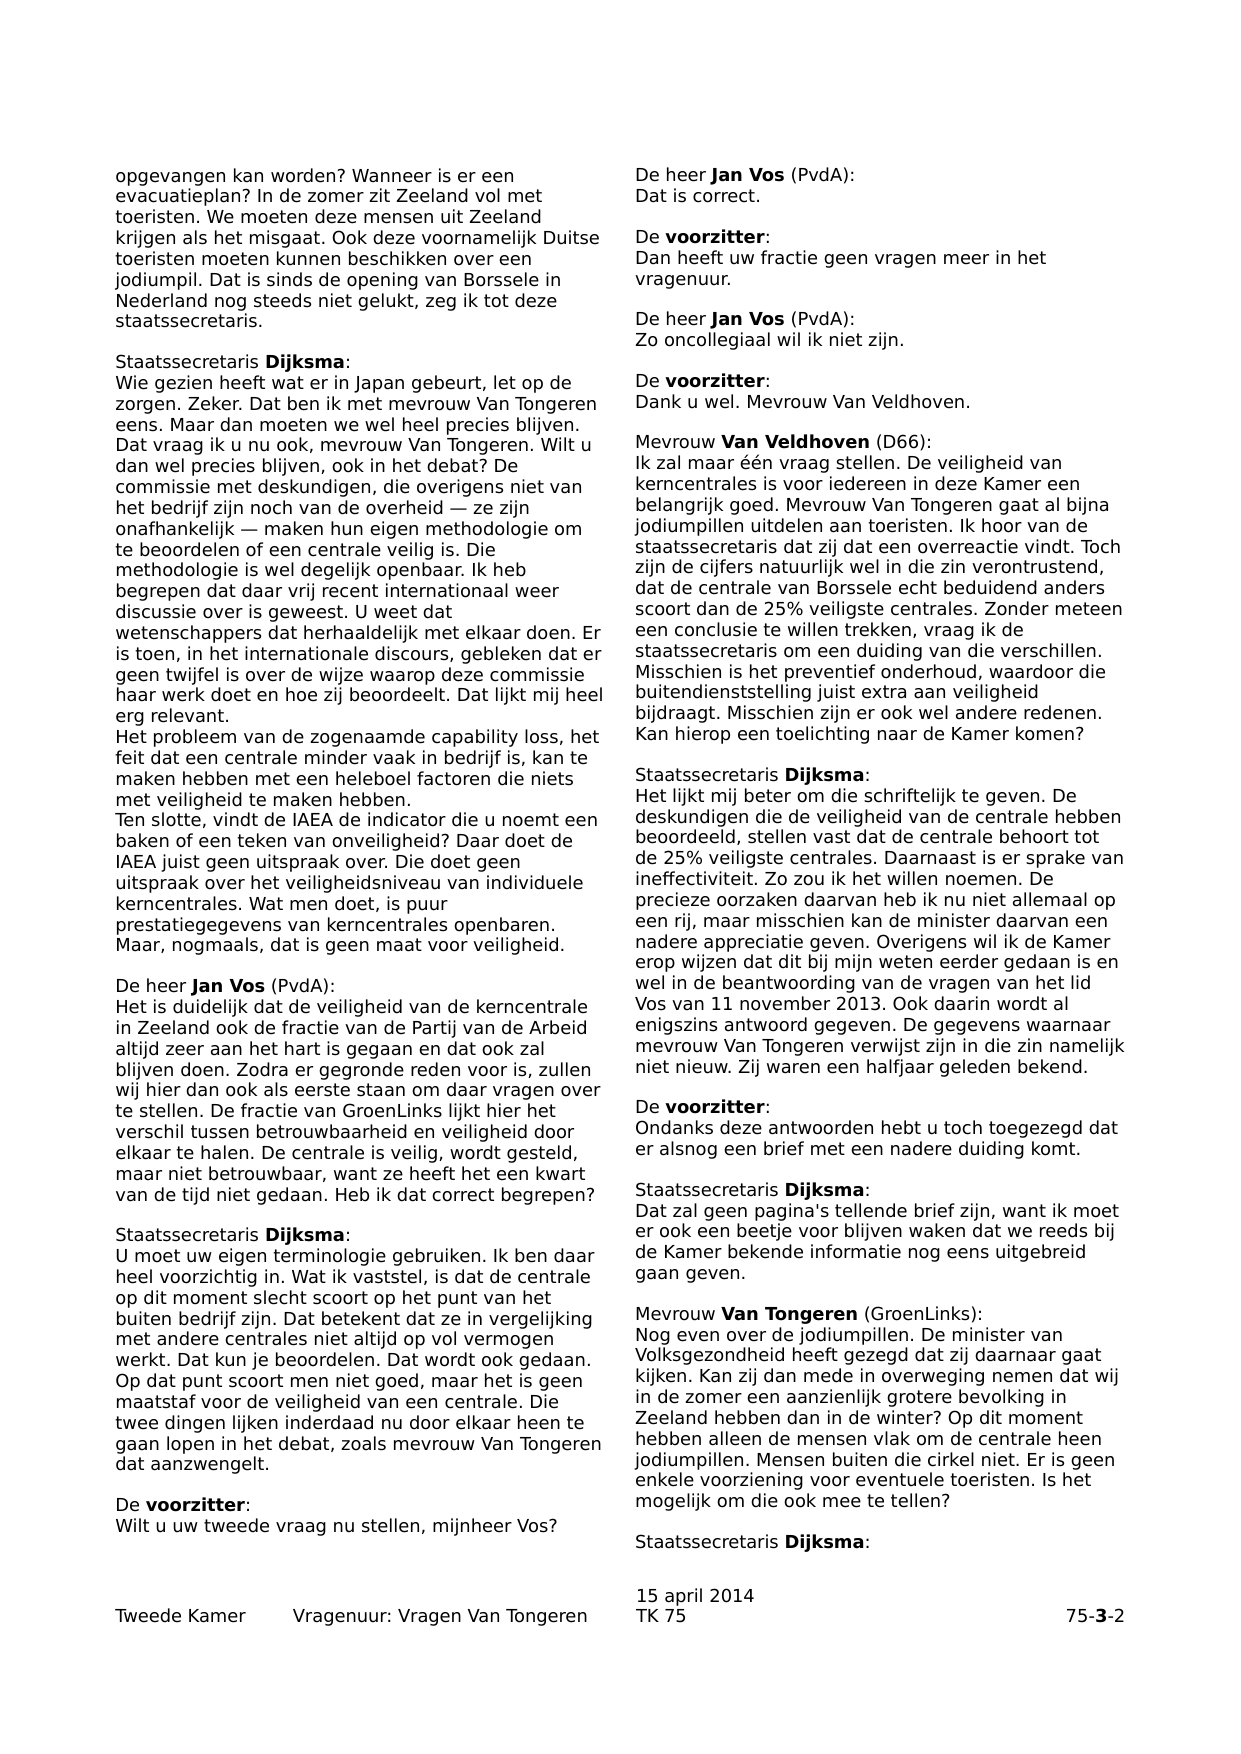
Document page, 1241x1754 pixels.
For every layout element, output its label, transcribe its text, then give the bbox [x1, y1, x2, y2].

text Ondanks deze antwoorden hebt u toch toegezegd dat er alsnog een brief met een nadere duiding komt. [635, 1118, 1125, 1159]
text Staatssecretaris Dijksma: [635, 1179, 1125, 1200]
text Wilt u uw tweede vraag nu stellen, mijnheer Vos? [115, 1516, 605, 1537]
text Staatssecretaris Dijksma: [115, 1225, 605, 1246]
text Ik zal maar één vraag stellen. De veiligheid van kerncentrales is voor iedereen in deze Kamer een belangrijk goed. Mevrouw Van Tongeren gaat al bijna jodiumpillen uitdelen aan toeristen. Ik hoor van de staatssecretaris dat zij dat een overreactie vindt. Toch zijn de cijfers natuurlijk wel in die zin verontrustend, dat de centrale van Borssele echt beduidend anders scoort dan de 25% veiligste centrales. Zonder meteen een conclusie te willen trekken, vraag ik de staatssecretaris om een duiding van die verschillen. Misschien is het preventief onderhoud, waardoor die buitendienststelling juist extra aan veiligheid bijdraagt. Misschien zijn er ook wel andere redenen. Kan hierop een toelichting naar de Kamer komen? [635, 453, 1125, 745]
text U moet uw eigen terminologie gebruiken. Ik ben daar heel voorzichtig in. Wat ik vaststel, is dat de centrale op dit moment slecht scoort op het punt van het buiten bedrijf zijn. Dat betekent dat ze in vergelijking met andere centrales niet altijd op vol vermogen werkt. Dat kun je beoordelen. Dat wordt ook gedaan. Op dat punt scoort men niet goed, maar het is geen maatstaf voor de veiligheid van een centrale. Die twee dingen lijken inderdaad nu door elkaar heen te gaan lopen in het debat, zoals mevrouw Van Tongeren dat aanzwengelt. [115, 1246, 605, 1475]
text De voorzitter: [115, 1495, 605, 1516]
text De voorzitter: [635, 1097, 1125, 1118]
text Staatssecretaris Dijksma: [635, 1532, 1125, 1553]
text Dan heeft uw fractie geen vragen meer in het vragenuur. [635, 248, 1125, 289]
text De heer Jan Vos (PvdA): [115, 976, 605, 997]
text opgevangen kan worden? Wanneer is er een evacuatieplan? In de zomer zit Zeeland vol met toeristen. We moeten deze mensen uit Zeeland krijgen als het misgaat. Ook deze voornamelijk Duitse toeristen moeten kunnen beschikken over een jodiumpil. Dat is sinds de opening van Borssele in Nederland nog steeds niet gelukt, zeg ik tot deze staatssecretaris. [115, 165, 605, 332]
text Mevrouw Van Veldhoven (D66): [635, 432, 1125, 453]
text Dank u wel. Mevrouw Van Veldhoven. [635, 392, 1125, 412]
text Mevrouw Van Tongeren (GroenLinks): [635, 1304, 1125, 1324]
text Het is duidelijk dat de veiligheid van de kerncentrale in Zeeland ook de fractie van de Partij van de Arbeid altijd zeer aan het hart is gegaan en dat ook zal blijven doen. Zodra er gegronde reden voor is, zullen wij hier dan ook als eerste staan om daar vragen over te stellen. De fractie van GroenLinks lijkt hier het verschil tussen betrouwbaarheid en veiligheid door elkaar te halen. De centrale is veilig, wordt gesteld, maar niet betrouwbaar, want ze heeft het een kwart van de tijd niet gedaan. Heb ik dat correct begrepen? [115, 997, 605, 1205]
text Staatssecretaris Dijksma: [115, 352, 605, 373]
text Ten slotte, vindt de IAEA de indicator die u noemt een baken of een teken van onveiligheid? Daar doet de IAEA juist geen uitspraak over. Die doet geen uitspraak over het veiligheidsniveau van individuele kerncentrales. Wat men doet, is puur prestatiegegevens van kerncentrales openbaren. Maar, nogmaals, dat is geen maat voor veiligheid. [115, 810, 605, 956]
text De heer Jan Vos (PvdA): [635, 309, 1125, 330]
text Het probleem van de zogenaamde capability loss, het feit dat een centrale minder vaak in bedrijf is, kan te maken hebben met een heleboel factoren die niets met veiligheid te maken hebben. [115, 727, 605, 810]
text Het lijkt mij beter om die schriftelijk te geven. De deskundigen die de veiligheid van de centrale hebben beoordeeld, stellen vast dat de centrale behoort tot de 25% veiligste centrales. Daarnaast is er sprake van ineffectiviteit. Zo zou ik het willen noemen. De precieze oorzaken daarvan heb ik nu niet allemaal op een rij, maar misschien kan de minister daarvan een nadere appreciatie geven. Overigens wil ik de Kamer erop wijzen dat dit bij mijn weten eerder gedaan is en wel in de beantwoording van de vragen van het lid Vos van 11 november 2013. Ook daarin wordt al enigszins antwoord gegeven. De gegevens waarnaar mevrouw Van Tongeren verwijst zijn in die zin namelijk niet nieuw. Zij waren een halfjaar geleden bekend. [635, 786, 1125, 1077]
text De voorzitter: [635, 371, 1125, 392]
text Dat is correct. [635, 186, 1125, 207]
text Dat zal geen pagina's tellende brief zijn, want ik moet er ook een beetje voor blijven waken dat we reeds bij de Kamer bekende informatie nog eens uitgebreid gaan geven. [635, 1200, 1125, 1284]
text Nog even over de jodiumpillen. De minister van Volksgezondheid heeft gezegd dat zij daarnaar gaat kijken. Kan zij dan mede in overweging nemen dat wij in de zomer een aanzienlijk grotere bevolking in Zeeland hebben dan in de winter? Op dit moment hebben alleen de mensen vlak om de centrale heen jodiumpillen. Mensen buiten die cirkel niet. Er is geen enkele voorziening voor eventuele toeristen. Is het mogelijk om die ook mee te tellen? [635, 1324, 1125, 1512]
text De heer Jan Vos (PvdA): [635, 165, 1125, 186]
text Zo oncollegiaal wil ik niet zijn. [635, 330, 1125, 351]
text De voorzitter: [635, 227, 1125, 248]
text Staatssecretaris Dijksma: [635, 765, 1125, 786]
text Wie gezien heeft wat er in Japan gebeurt, let op de zorgen. Zeker. Dat ben ik met mevrouw Van Tongeren eens. Maar dan moeten we wel heel precies blijven. Dat vraag ik u nu ook, mevrouw Van Tongeren. Wilt u dan wel precies blijven, ook in het debat? De commissie met deskundigen, die overigens niet van het bedrijf zijn noch van de overheid — ze zijn onafhankelijk — maken hun eigen methodologie om te beoordelen of een centrale veilig is. Die methodologie is wel degelijk openbaar. Ik heb begrepen dat daar vrij recent internationaal weer discussie over is geweest. U weet dat wetenschappers dat herhaaldelijk met elkaar doen. Er is toen, in het internationale discours, gebleken dat er geen twijfel is over de wijze waarop deze commissie haar werk doet en hoe zij beoordeelt. Dat lijkt mij heel erg relevant. [115, 373, 605, 727]
